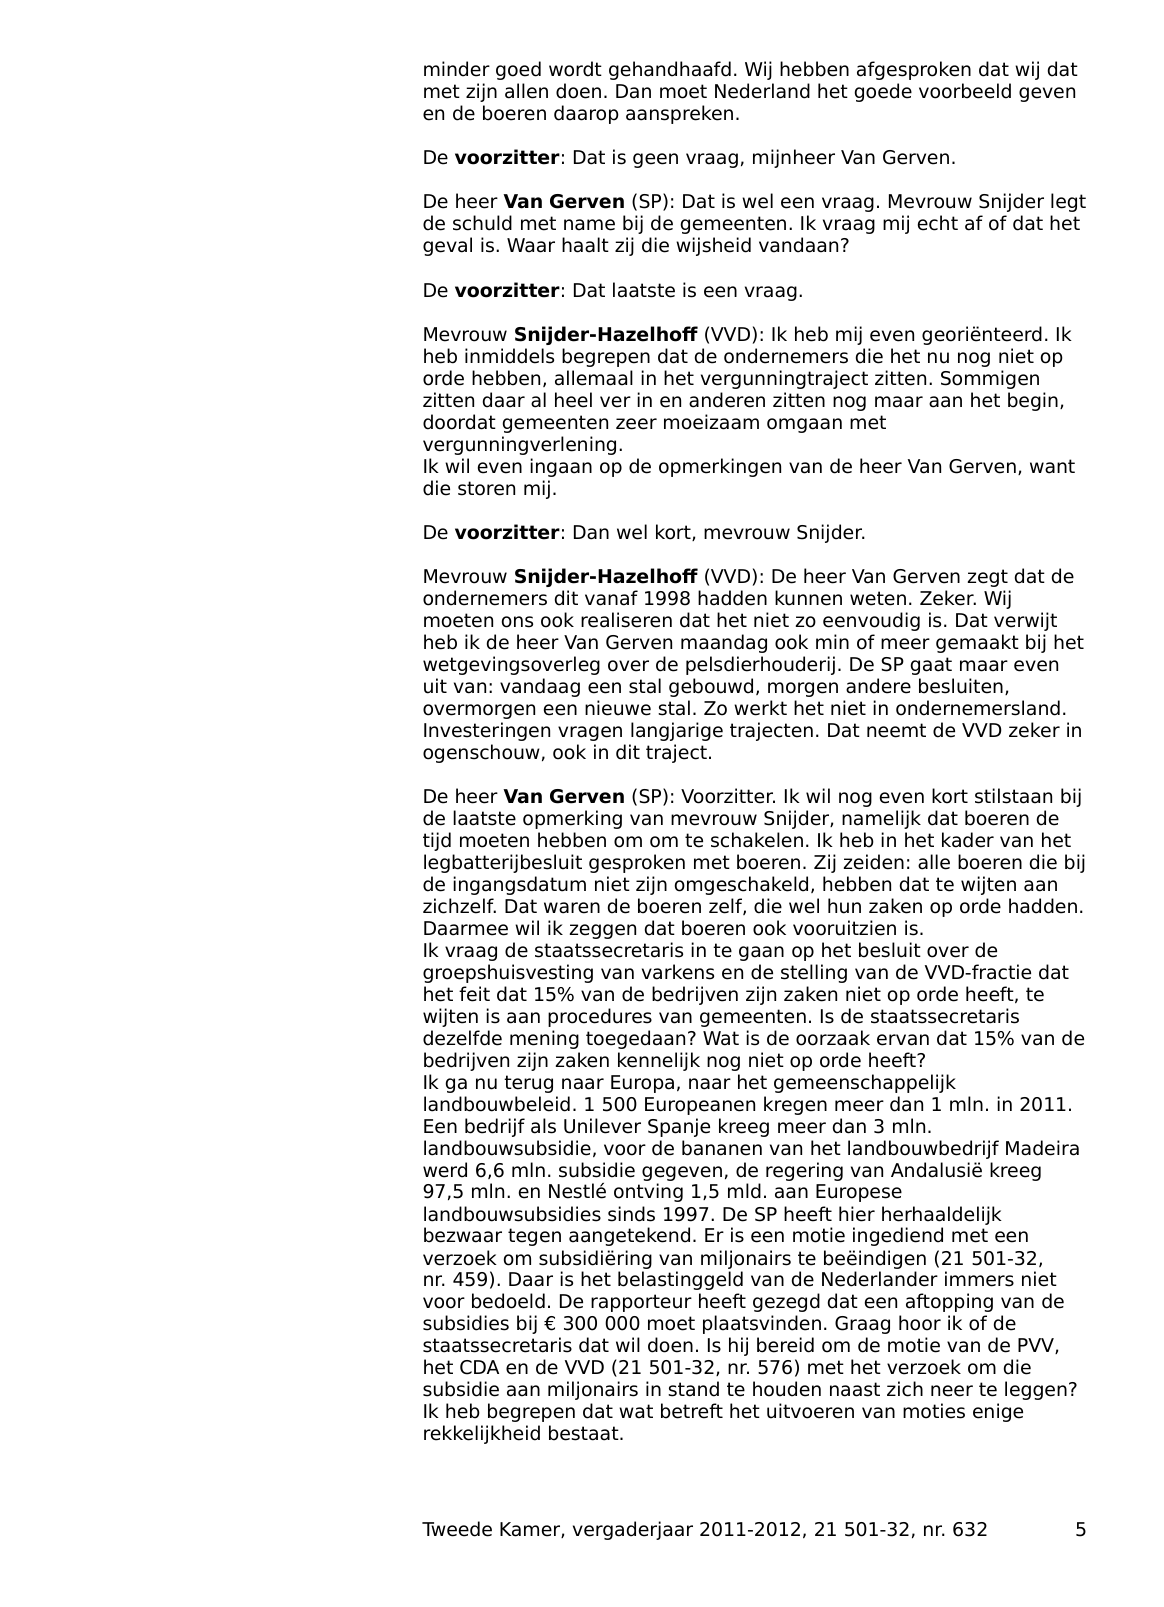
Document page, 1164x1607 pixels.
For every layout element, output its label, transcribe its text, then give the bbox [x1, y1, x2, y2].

text De voorzitter: Dat is geen vraag, mijnheer Van Gerven. [422, 147, 1087, 169]
text Ik wil even ingaan op de opmerkingen van de heer Van Gerven, want die storen mij. [422, 456, 1087, 499]
text minder goed wordt gehandhaafd. Wij hebben afgesproken dat wij dat met zijn allen doen. Dan moet Nederland het goede voorbeeld geven en de boeren daarop aanspreken. [422, 59, 1087, 125]
text Mevrouw Snijder-Hazelhoff (VVD): Ik heb mij even georiënteerd. Ik heb inmiddels begrepen dat de ondernemers die het nu nog niet op orde hebben, allemaal in het vergunningtraject zitten. Sommigen zitten daar al heel ver in en anderen zitten nog maar aan het begin, doordat gemeenten zeer moeizaam omgaan met vergunningverlening. [422, 324, 1087, 456]
text De heer Van Gerven (SP): Dat is wel een vraag. Mevrouw Snijder legt de schuld met name bij de gemeenten. Ik vraag mij echt af of dat het geval is. Waar haalt zij die wijsheid vandaan? [422, 191, 1087, 257]
text De voorzitter: Dan wel kort, mevrouw Snijder. [422, 522, 1087, 544]
text Ik vraag de staatssecretaris in te gaan op het besluit over de groepshuisvesting van varkens en de stelling van de VVD-fractie dat het feit dat 15% van de bedrijven zijn zaken niet op orde heeft, te wijten is aan procedures van gemeenten. Is de staatssecretaris dezelfde mening toegedaan? Wat is de oorzaak ervan dat 15% van de bedrijven zijn zaken kennelijk nog niet op orde heeft? [422, 940, 1087, 1072]
text De heer Van Gerven (SP): Voorzitter. Ik wil nog even kort stilstaan bij de laatste opmerking van mevrouw Snijder, namelijk dat boeren de tijd moeten hebben om om te schakelen. Ik heb in het kader van het legbatterijbesluit gesproken met boeren. Zij zeiden: alle boeren die bij de ingangsdatum niet zijn omgeschakeld, hebben dat te wijten aan zichzelf. Dat waren de boeren zelf, die wel hun zaken op orde hadden. Daarmee wil ik zeggen dat boeren ook vooruitzien is. [422, 786, 1087, 940]
text Ik ga nu terug naar Europa, naar het gemeenschappelijk landbouwbeleid. 1 500 Europeanen kregen meer dan 1 mln. in 2011. Een bedrijf als Unilever Spanje kreeg meer dan 3 mln. landbouwsubsidie, voor de bananen van het landbouwbedrijf Madeira werd 6,6 mln. subsidie gegeven, de regering van Andalusië kreeg 97,5 mln. en Nestlé ontving 1,5 mld. aan Europese landbouwsubsidies sinds 1997. De SP heeft hier herhaaldelijk bezwaar tegen aangetekend. Er is een motie ingediend met een verzoek om subsidiëring van miljonairs te beëindigen (21 501-32, nr. 459). Daar is het belastinggeld van de Nederlander immers niet voor bedoeld. De rapporteur heeft gezegd dat een aftopping van de subsidies bij € 300 000 moet plaatsvinden. Graag hoor ik of de staatssecretaris dat wil doen. Is hij bereid om de motie van de PVV, het CDA en de VVD (21 501-32, nr. 576) met het verzoek om die subsidie aan miljonairs in stand te houden naast zich neer te leggen? Ik heb begrepen dat wat betreft het uitvoeren van moties enige rekkelijkheid bestaat. [422, 1072, 1087, 1445]
text Mevrouw Snijder-Hazelhoff (VVD): De heer Van Gerven zegt dat de ondernemers dit vanaf 1998 hadden kunnen weten. Zeker. Wij moeten ons ook realiseren dat het niet zo eenvoudig is. Dat verwijt heb ik de heer Van Gerven maandag ook min of meer gemaakt bij het wetgevingsoverleg over de pelsdierhouderij. De SP gaat maar even uit van: vandaag een stal gebouwd, morgen andere besluiten, overmorgen een nieuwe stal. Zo werkt het niet in ondernemersland. Investeringen vragen langjarige trajecten. Dat neemt de VVD zeker in ogenschouw, ook in dit traject. [422, 566, 1087, 764]
text De voorzitter: Dat laatste is een vraag. [422, 279, 1087, 301]
